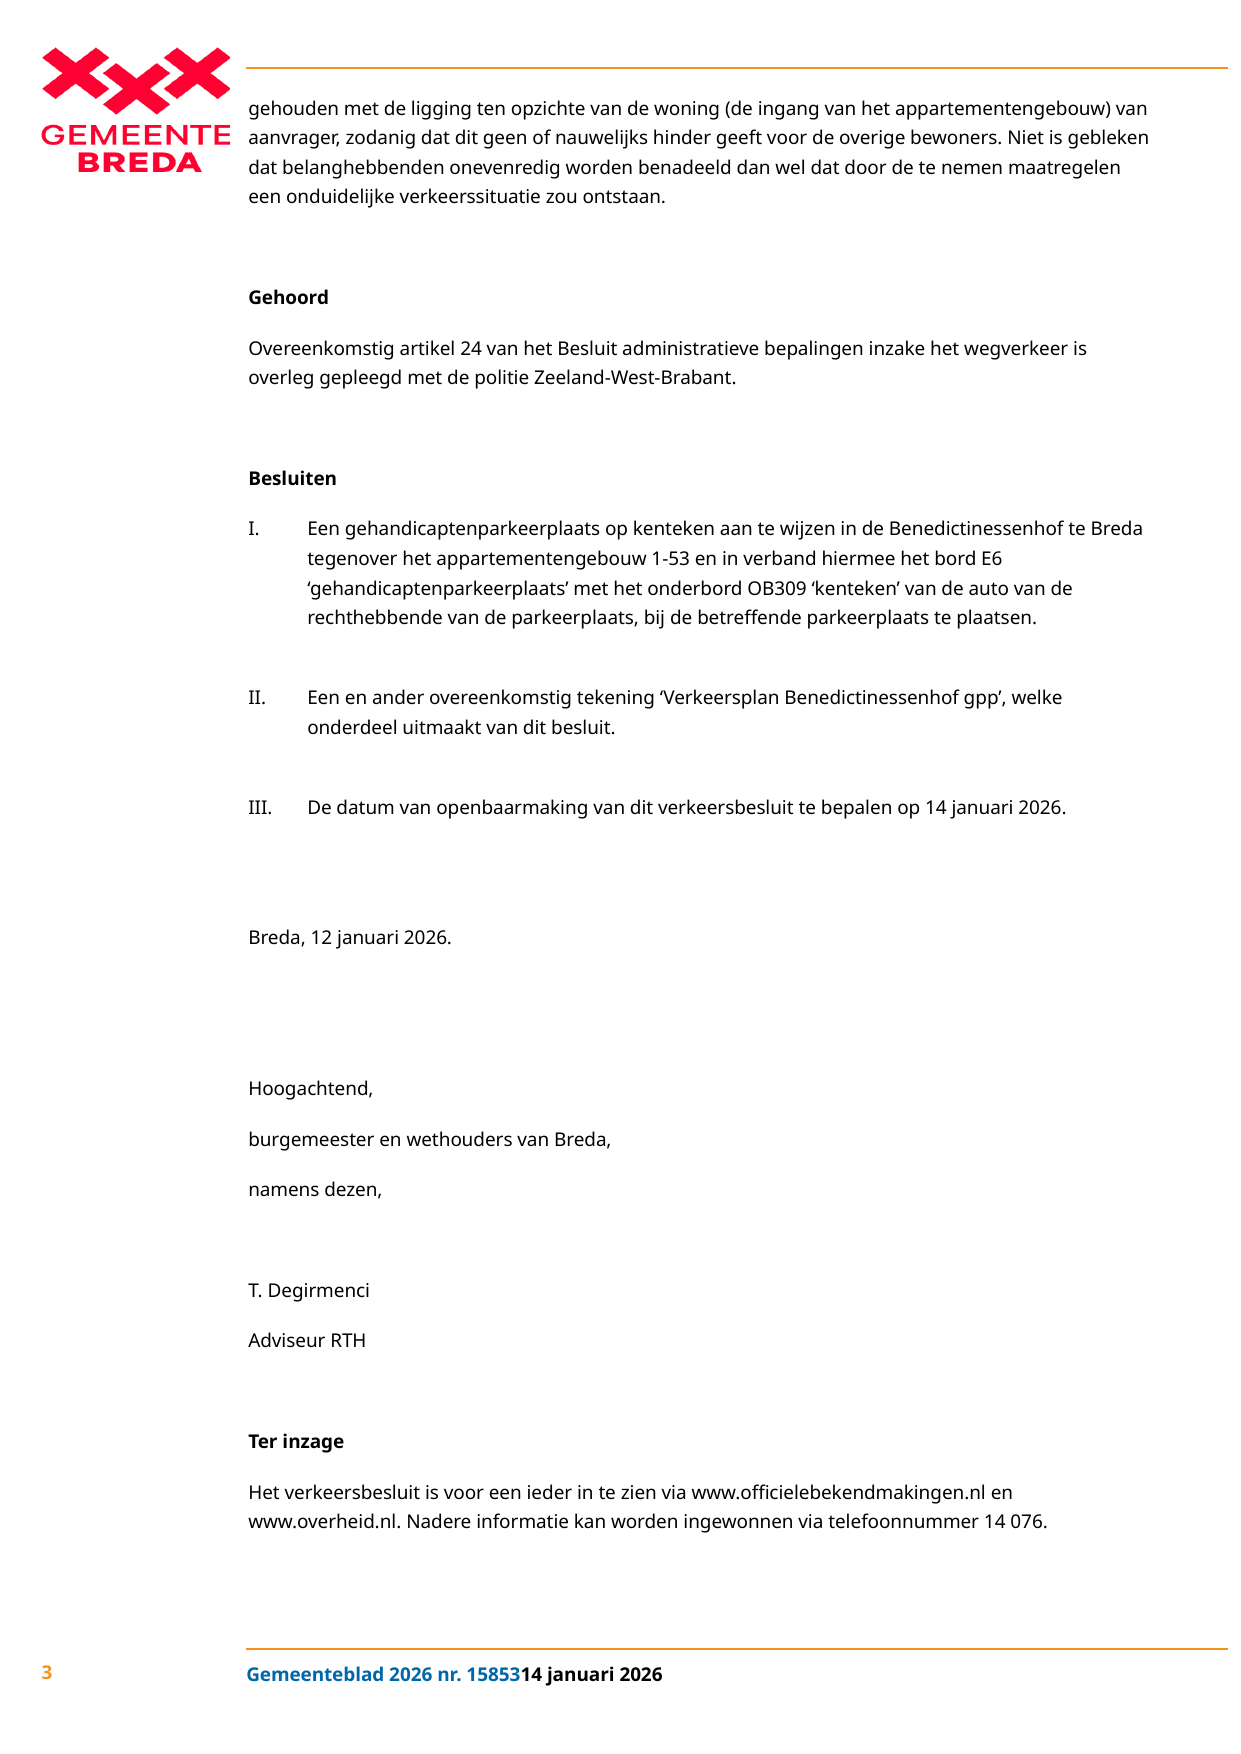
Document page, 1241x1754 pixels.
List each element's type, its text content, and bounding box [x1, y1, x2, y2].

text Het verkeersbesluit is voor een ieder in te zien via www.officielebekendmakingen.nl en www.overheid.nl. Nadere informatie kan worden ingewonnen via telefoonnummer 14 076. [248, 1479, 1152, 1534]
text burgemeester en wethouders van Breda, [248, 1126, 1152, 1152]
text Ter inzage [248, 1428, 1152, 1454]
text Gehoord [248, 284, 1152, 310]
list De datum van openbaarmaking van dit verkeersbesluit te bepalen op 14 januari 2026. [248, 794, 1152, 820]
list Een en ander overeenkomstig tekening ‘Verkeersplan Benedictinessenhof gpp’, welke onderdeel uitmaakt van dit besluit. [248, 684, 1152, 740]
text Breda, 12 januari 2026. [248, 924, 1152, 950]
picture [41, 47, 231, 172]
text Overeenkomstig artikel 24 van het Besluit administratieve bepalingen inzake het wegverkeer is overleg gepleegd met de politie Zeeland-West-Brabant. [248, 335, 1152, 390]
text namens dezen, [248, 1176, 1152, 1202]
text Besluiten [248, 465, 1152, 491]
text Hoogachtend, [248, 1076, 1152, 1101]
list Een gehandicaptenparkeerplaats op kenteken aan te wijzen in de Benedictinessenhof te Breda tegenover het appartementengebouw 1-53 en in verband hiermee het bord E6 ‘gehandicaptenparkeerplaats’ met het onderbord OB309 ‘kenteken’ van de auto van de rechthebbende van de parkeerplaats, bij de betreffende parkeerplaats te plaatsen. [248, 516, 1152, 630]
text Adviseur RTH [248, 1328, 1152, 1353]
text gehouden met de ligging ten opzichte van de woning (de ingang van het appartementengebouw) van aanvrager, zodanig dat dit geen of nauwelijks hinder geeft voor de overige bewoners. Niet is gebleken dat belanghebbenden onevenredig worden benadeeld dan wel dat door de te nemen maatregelen een onduidelijke verkeerssituatie zou ontstaan. [248, 95, 1152, 209]
text T. Degirmenci [248, 1277, 1152, 1303]
